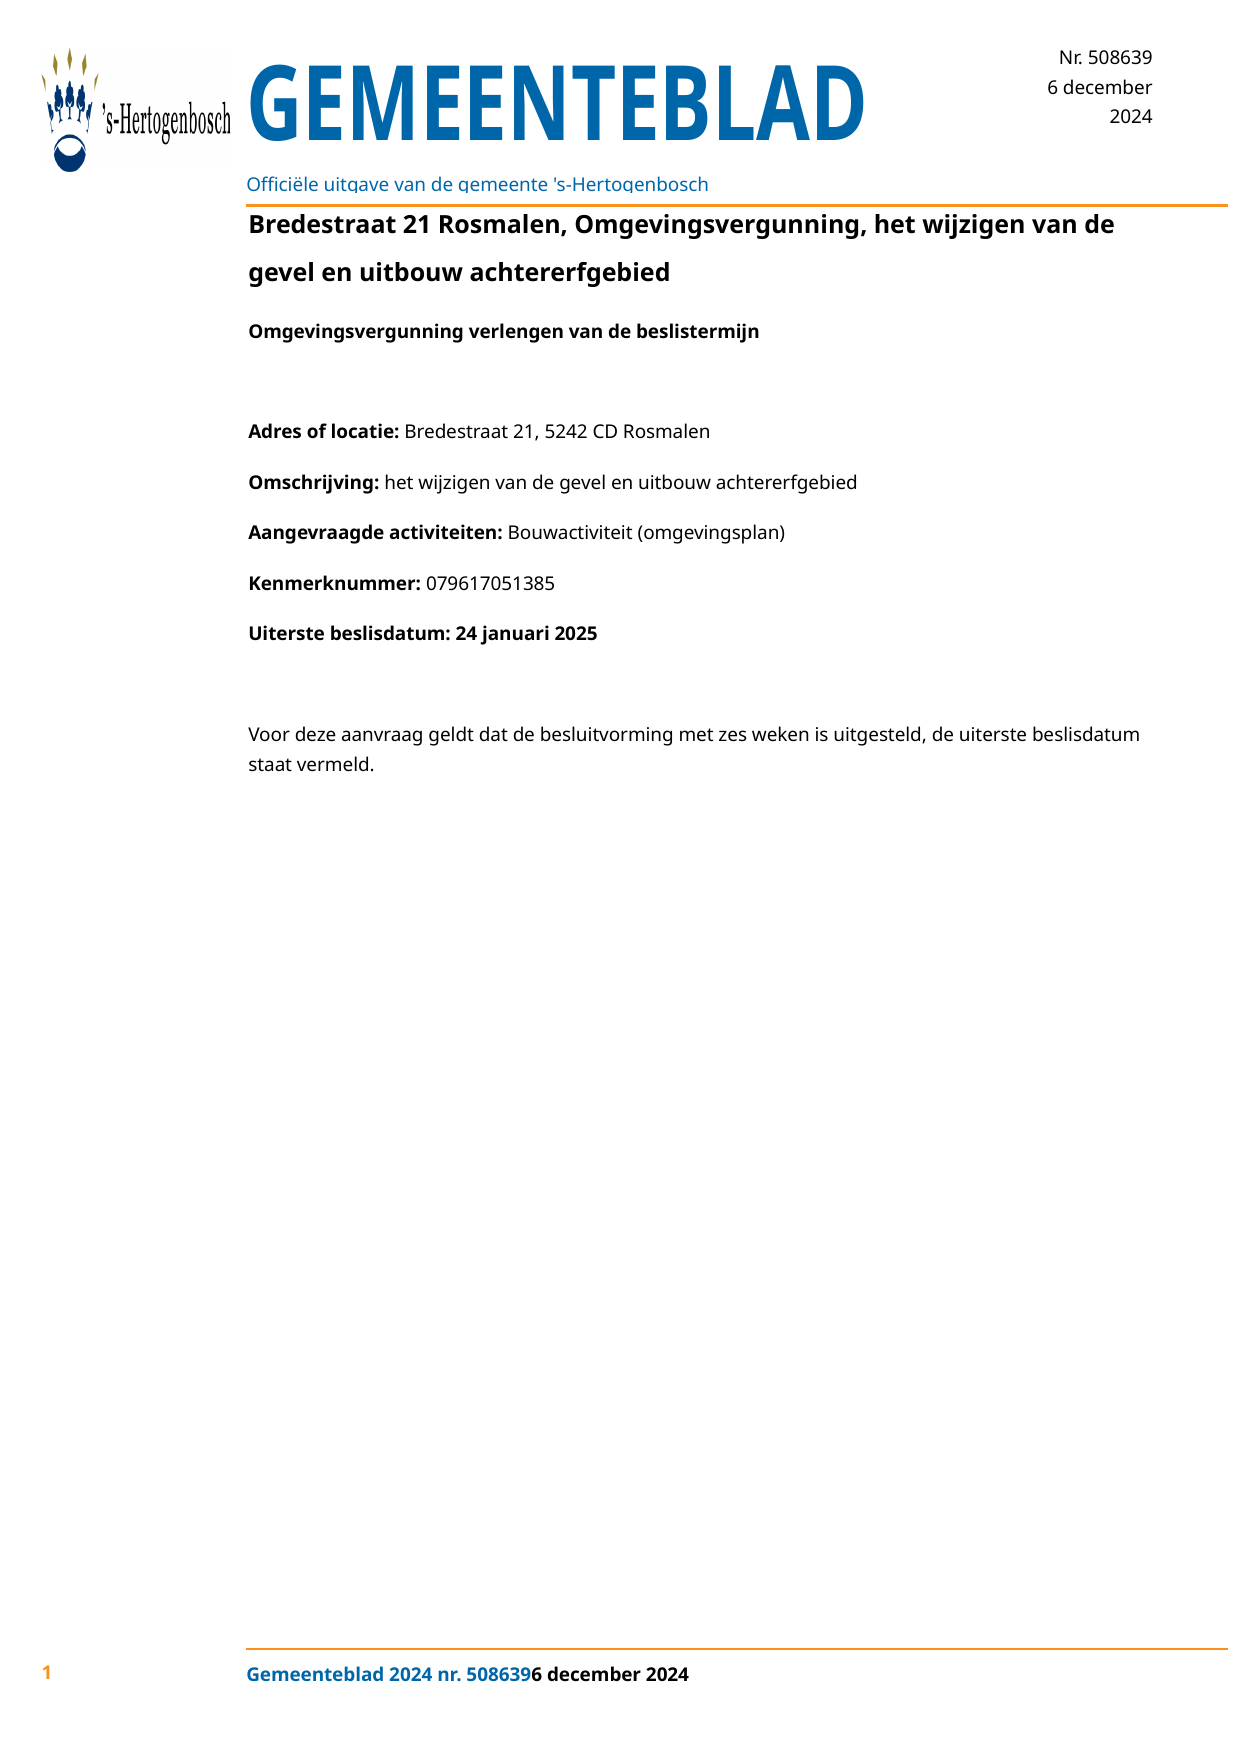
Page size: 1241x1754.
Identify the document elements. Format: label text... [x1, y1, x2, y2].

text Adres of locatie: Bredestraat 21, 5242 CD Rosmalen [248, 419, 1152, 444]
text Voor deze aanvraag geldt dat de besluitvorming met zes weken is uitgesteld, de uiterste beslisdatum staat vermeld. [248, 721, 1152, 777]
text Kenmerknummer: 079617051385 [248, 570, 1152, 596]
text Omgevingsvergunning verlengen van de beslistermijn [248, 318, 1152, 344]
text Uiterste beslisdatum: 24 januari 2025 [248, 620, 1152, 646]
picture [41, 47, 231, 172]
text Aangevraagde activiteiten: Bouwactiviteit (omgevingsplan) [248, 519, 1152, 545]
text Omschrijving: het wijzigen van de gevel en uitbouw achtererfgebied [248, 469, 1152, 495]
text Bredestraat 21 Rosmalen, Omgevingsvergunning, het wijzigen van de gevel en uitbouw achtererfgebied [248, 207, 1152, 288]
